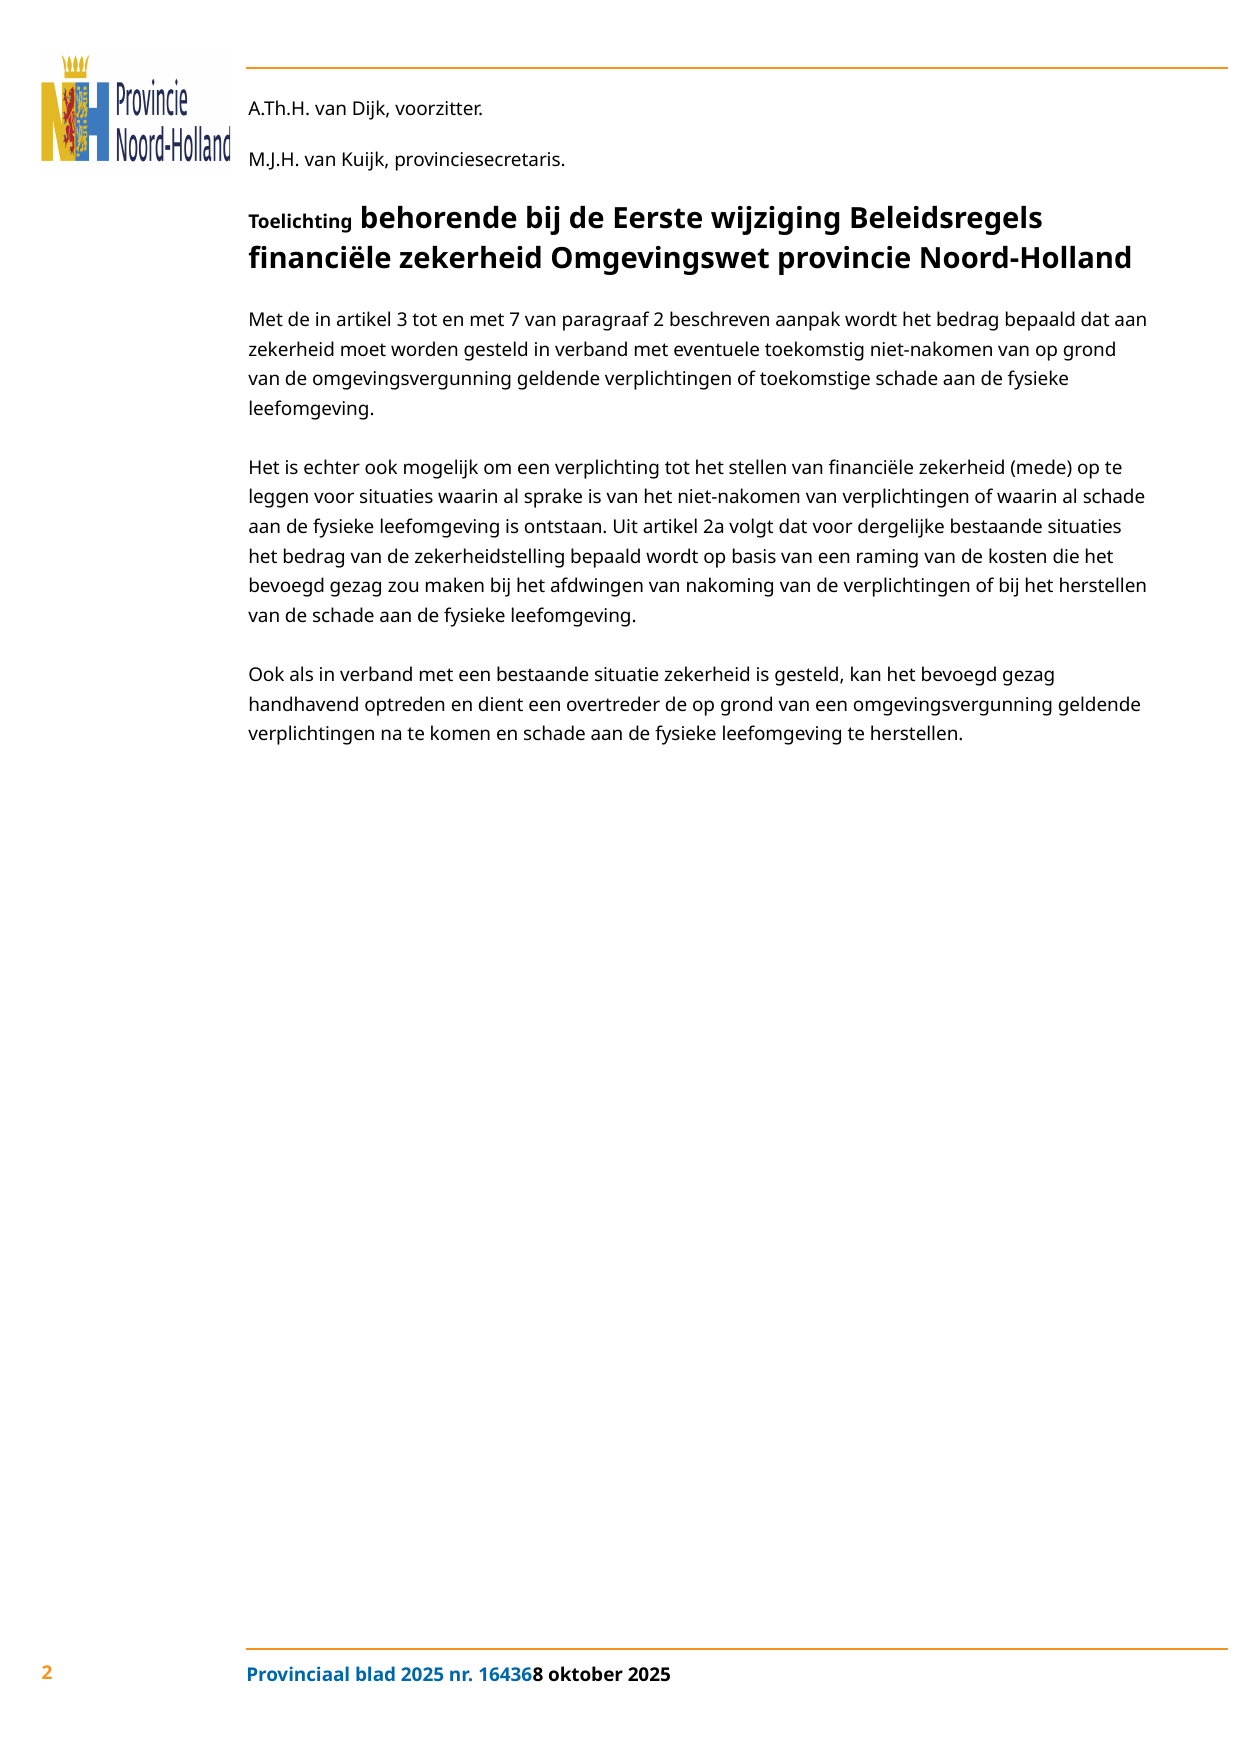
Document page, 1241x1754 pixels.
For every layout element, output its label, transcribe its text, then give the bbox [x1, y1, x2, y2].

text M.J.H. van Kuijk, provinciesecretaris. [248, 146, 1152, 172]
text Ook als in verband met een bestaande situatie zekerheid is gesteld, kan het bevoegd gezag handhavend optreden en dient een overtreder de op grond van een omgevingsvergunning geldende verplichtingen na te komen en schade aan de fysieke leefomgeving te herstellen. [248, 661, 1152, 746]
text Toelichting behorende bij de Eerste wijziging Beleidsregels financiële zekerheid Omgevingswet provincie Noord-Holland [248, 198, 1152, 277]
text A.Th.H. van Dijk, voorzitter. [248, 95, 1152, 121]
picture [41, 47, 231, 172]
text Het is echter ook mogelijk om een verplichting tot het stellen van financiële zekerheid (mede) op te leggen voor situaties waarin al sprake is van het niet-nakomen van verplichtingen of waarin al schade aan de fysieke leefomgeving is ontstaan. Uit artikel 2a volgt dat voor dergelijke bestaande situaties het bedrag van de zekerheidstelling bepaald wordt op basis van een raming van de kosten die het bevoegd gezag zou maken bij het afdwingen van nakoming van de verplichtingen of bij het herstellen van de schade aan de fysieke leefomgeving. [248, 454, 1152, 628]
text Met de in artikel 3 tot en met 7 van paragraaf 2 beschreven aanpak wordt het bedrag bepaald dat aan zekerheid moet worden gesteld in verband met eventuele toekomstig niet-nakomen van op grond van de omgevingsvergunning geldende verplichtingen of toekomstige schade aan de fysieke leefomgeving. [248, 306, 1152, 421]
